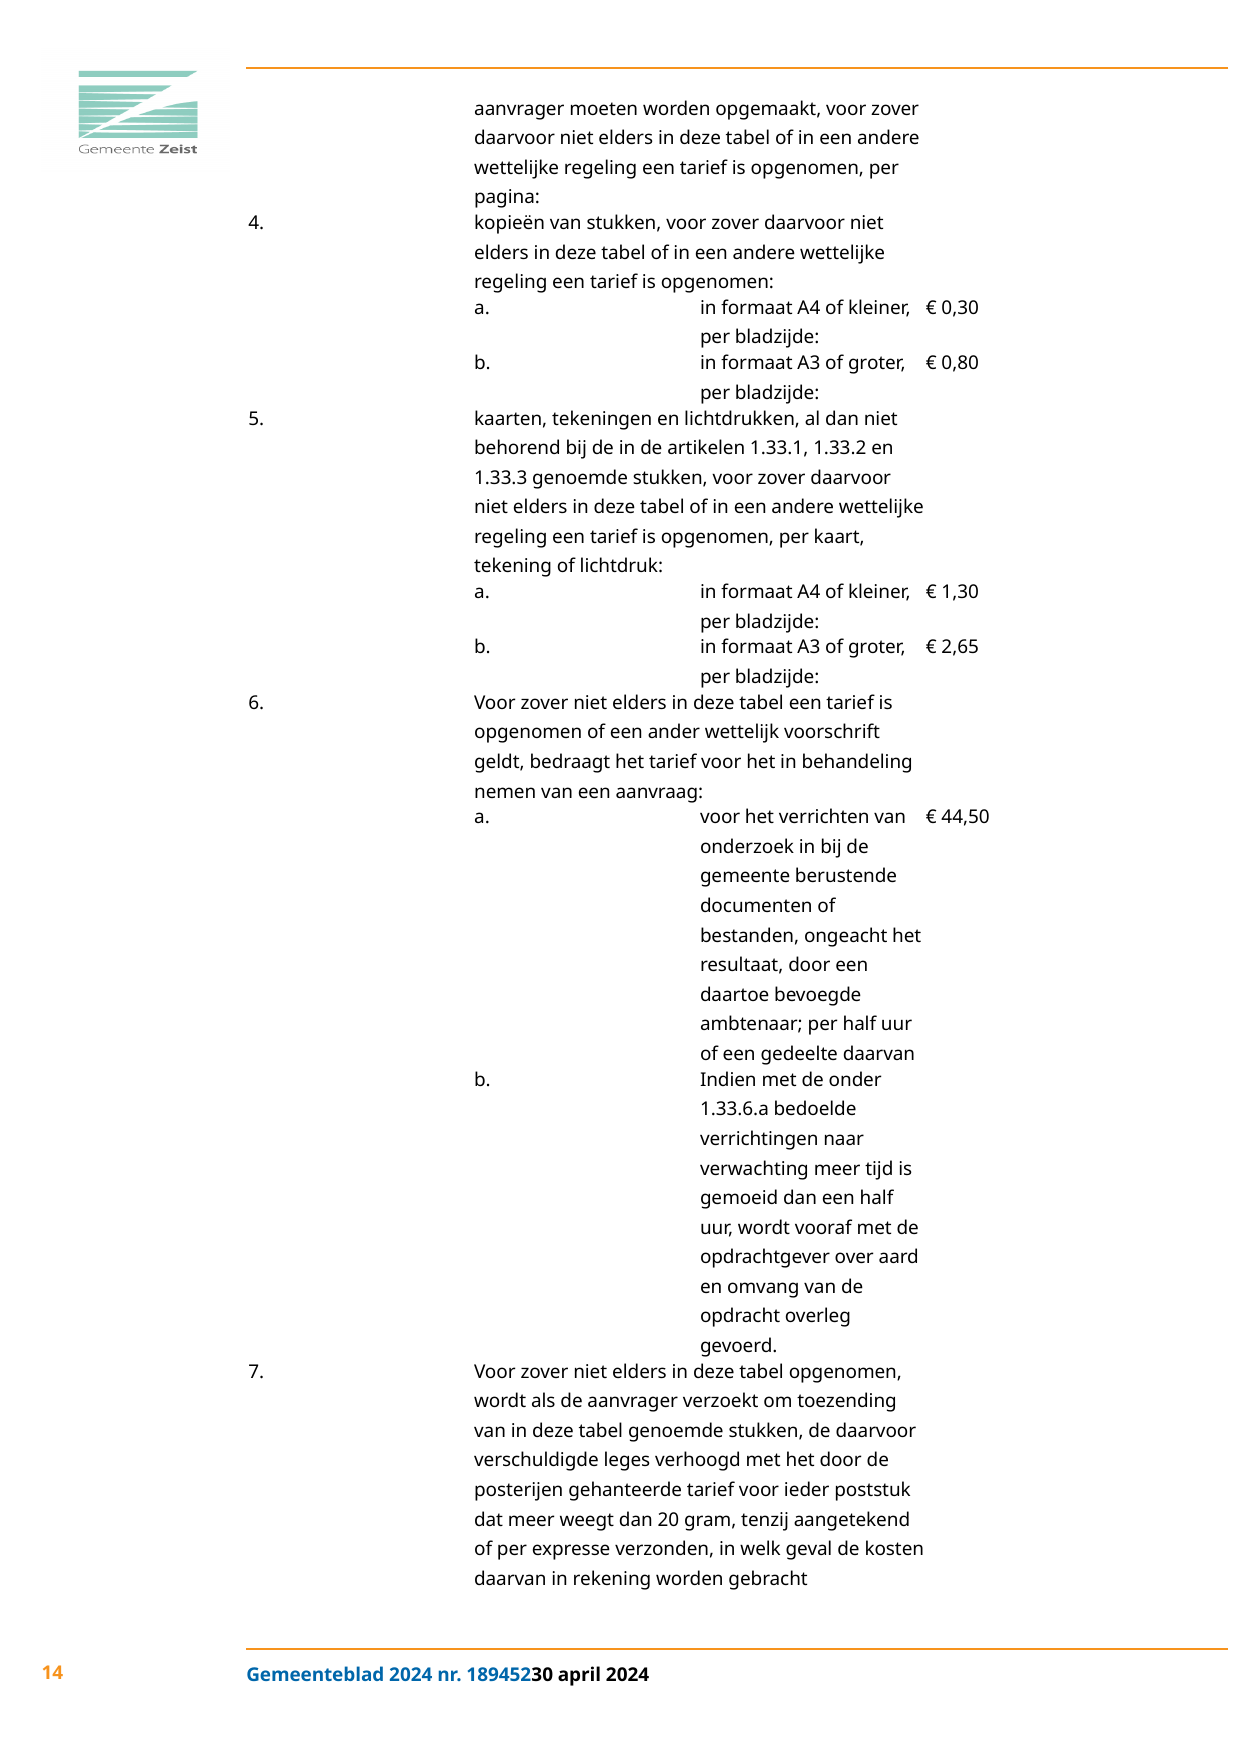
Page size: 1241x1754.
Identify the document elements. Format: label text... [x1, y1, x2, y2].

table_cell in formaat A4 of kleiner, per bladzijde: [700, 579, 926, 634]
table_cell kaarten, tekeningen en lichtdrukken, al dan niet behorend bij de in de artikelen 1.33.1, 1.33.2 en 1.33.3 genoemde stukken, voor zover daarvoor niet elders in deze tabel of in een andere wettelijke regeling een tarief is opgenomen, per kaart, tekening of lichtdruk: [474, 405, 926, 578]
table_cell [926, 689, 1152, 803]
table_cell € 0,80 [926, 350, 1152, 405]
table_cell in formaat A3 of groter, per bladzijde: [700, 350, 926, 405]
table_cell [248, 579, 474, 634]
table_cell a. [474, 804, 700, 1066]
table_cell b. [474, 350, 700, 405]
table_cell Voor zover niet elders in deze tabel een tarief is opgenomen of een ander wettelijk voorschrift geldt, bedraagt het tarief voor het in behandeling nemen van een aanvraag: [474, 689, 926, 803]
table_cell [248, 294, 474, 349]
table_cell [248, 634, 474, 689]
table_cell voor het verrichten van onderzoek in bij de gemeente berustende documenten of bestanden, ongeacht het resultaat, door een daartoe bevoegde ambtenaar; per half uur of een gedeelte daarvan [700, 804, 926, 1066]
table_cell 5. [248, 405, 474, 578]
table_cell a. [474, 294, 700, 349]
table_cell 4. [248, 209, 474, 294]
picture [41, 47, 231, 172]
table_cell [926, 405, 1152, 578]
table_cell [248, 1066, 474, 1358]
table_cell b. [474, 634, 700, 689]
table_cell a. [474, 579, 700, 634]
table_cell [926, 95, 1152, 209]
table_cell in formaat A4 of kleiner, per bladzijde: [700, 294, 926, 349]
table_cell 6. [248, 689, 474, 803]
table_cell [248, 804, 474, 1066]
table_cell € 1,30 [926, 579, 1152, 634]
table_cell in formaat A3 of groter, per bladzijde: [700, 634, 926, 689]
table_cell 7. [248, 1358, 474, 1591]
table_cell Voor zover niet elders in deze tabel opgenomen, wordt als de aanvrager verzoekt om toezending van in deze tabel genoemde stukken, de daarvoor verschuldigde leges verhoogd met het door de posterijen gehanteerde tarief voor ieder poststuk dat meer weegt dan 20 gram, tenzij aangetekend of per expresse verzonden, in welk geval de kosten daarvan in rekening worden gebracht [474, 1358, 926, 1591]
table_cell € 0,30 [926, 294, 1152, 349]
table_cell [926, 1066, 1152, 1358]
table_cell [926, 1358, 1152, 1591]
table_cell b. [474, 1066, 700, 1358]
table_cell kopieën van stukken, voor zover daarvoor niet elders in deze tabel of in een andere wettelijke regeling een tarief is opgenomen: [474, 209, 926, 294]
table_cell [926, 209, 1152, 294]
table_cell aanvrager moeten worden opgemaakt, voor zover daarvoor niet elders in deze tabel of in een andere wettelijke regeling een tarief is opgenomen, per pagina: [474, 95, 926, 209]
table_cell Indien met de onder 1.33.6.a bedoelde verrichtingen naar verwachting meer tijd is gemoeid dan een half uur, wordt vooraf met de opdrachtgever over aard en omvang van de opdracht overleg gevoerd. [700, 1066, 926, 1358]
table_cell € 2,65 [926, 634, 1152, 689]
table_cell [248, 95, 474, 209]
table_cell € 44,50 [926, 804, 1152, 1066]
table_cell [248, 350, 474, 405]
